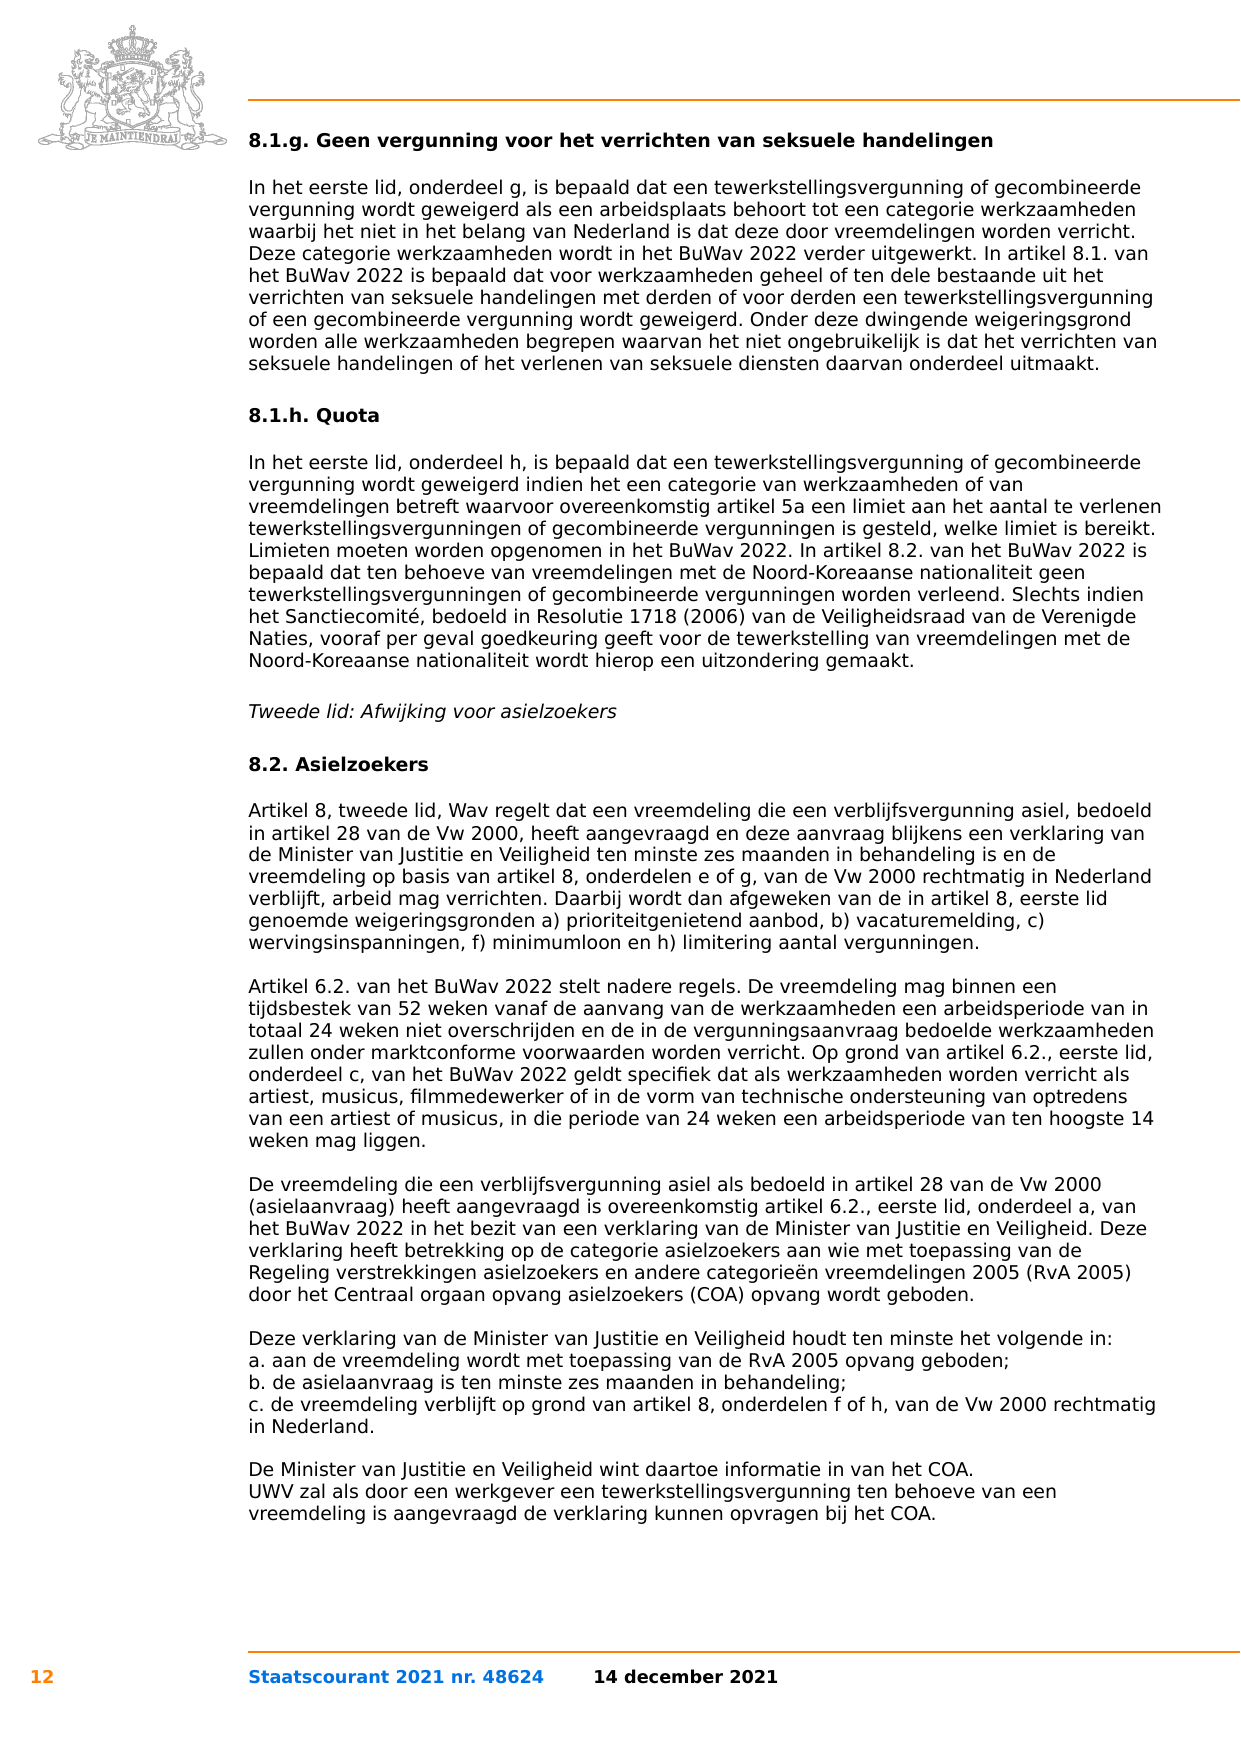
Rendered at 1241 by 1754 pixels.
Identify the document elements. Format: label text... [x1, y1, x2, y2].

text a. aan de vreemdeling wordt met toepassing van de RvA 2005 opvang geboden; [248, 1349, 1163, 1372]
text De vreemdeling die een verblijfsvergunning asiel als bedoeld in artikel 28 van de Vw 2000 (asielaanvraag) heeft aangevraagd is overeenkomstig artikel 6.2., eerste lid, onderdeel a, van het BuWav 2022 in het bezit van een verklaring van de Minister van Justitie en Veiligheid. Deze verklaring heeft betrekking op de categorie asielzoekers aan wie met toepassing van de Regeling verstrekkingen asielzoekers en andere categorieën vreemdelingen 2005 (RvA 2005) door het Centraal orgaan opvang asielzoekers (COA) opvang wordt geboden. [248, 1174, 1163, 1306]
text De Minister van Justitie en Veiligheid wint daartoe informatie in van het COA. [248, 1459, 1163, 1481]
text In het eerste lid, onderdeel g, is bepaald dat een tewerkstellingsvergunning of gecombineerde vergunning wordt geweigerd als een arbeidsplaats behoort tot een categorie werkzaamheden waarbij het niet in het belang van Nederland is dat deze door vreemdelingen worden verricht. Deze categorie werkzaamheden wordt in het BuWav 2022 verder uitgewerkt. In artikel 8.1. van het BuWav 2022 is bepaald dat voor werkzaamheden geheel of ten dele bestaande uit het verrichten van seksuele handelingen met derden of voor derden een tewerkstellingsvergunning of een gecombineerde vergunning wordt geweigerd. Onder deze dwingende weigeringsgrond worden alle werkzaamheden begrepen waarvan het niet ongebruikelijk is dat het verrichten van seksuele handelingen of het verlenen van seksuele diensten daarvan onderdeel uitmaakt. [248, 177, 1163, 375]
text Artikel 8, tweede lid, Wav regelt dat een vreemdeling die een verblijfsvergunning asiel, bedoeld in artikel 28 van de Vw 2000, heeft aangevraagd en deze aanvraag blijkens een verklaring van de Minister van Justitie en Veiligheid ten minste zes maanden in behandeling is en de vreemdeling op basis van artikel 8, onderdelen e of g, van de Vw 2000 rechtmatig in Nederland verblijft, arbeid mag verrichten. Daarbij wordt dan afgeweken van de in artikel 8, eerste lid genoemde weigeringsgronden a) prioriteitgenietend aanbod, b) vacaturemelding, c) wervingsinspanningen, f) minimumloon en h) limitering aantal vergunningen. [248, 800, 1163, 954]
subtitle 8.1.h. Quota [248, 405, 1163, 427]
text b. de asielaanvraag is ten minste zes maanden in behandeling; [248, 1372, 1163, 1393]
text Deze verklaring van de Minister van Justitie en Veiligheid houdt ten minste het volgende in: [248, 1328, 1163, 1349]
picture [38, 25, 227, 150]
text Artikel 6.2. van het BuWav 2022 stelt nadere regels. De vreemdeling mag binnen een tijdsbestek van 52 weken vanaf de aanvang van de werkzaamheden een arbeidsperiode van in totaal 24 weken niet overschrijden en de in de vergunningsaanvraag bedoelde werkzaamheden zullen onder marktconforme voorwaarden worden verricht. Op grond van artikel 6.2., eerste lid, onderdeel c, van het BuWav 2022 geldt specifiek dat als werkzaamheden worden verricht als artiest, musicus, filmmedewerker of in de vorm van technische ondersteuning van optredens van een artiest of musicus, in die periode van 24 weken een arbeidsperiode van ten hoogste 14 weken mag liggen. [248, 976, 1163, 1152]
text c. de vreemdeling verblijft op grond van artikel 8, onderdelen f of h, van de Vw 2000 rechtmatig in Nederland. [248, 1393, 1163, 1437]
subtitle 8.1.g. Geen vergunning voor het verrichten van seksuele handelingen [248, 130, 1163, 152]
subtitle Tweede lid: Afwijking voor asielzoekers [248, 701, 1163, 723]
text UWV zal als door een werkgever een tewerkstellingsvergunning ten behoeve van een vreemdeling is aangevraagd de verklaring kunnen opvragen bij het COA. [248, 1481, 1163, 1525]
subtitle 8.2. Asielzoekers [248, 753, 1163, 775]
text In het eerste lid, onderdeel h, is bepaald dat een tewerkstellingsvergunning of gecombineerde vergunning wordt geweigerd indien het een categorie van werkzaamheden of van vreemdelingen betreft waarvoor overeenkomstig artikel 5a een limiet aan het aantal te verlenen tewerkstellingsvergunningen of gecombineerde vergunningen is gesteld, welke limiet is bereikt. Limieten moeten worden opgenomen in het BuWav 2022. In artikel 8.2. van het BuWav 2022 is bepaald dat ten behoeve van vreemdelingen met de Noord-Koreaanse nationaliteit geen tewerkstellingsvergunningen of gecombineerde vergunningen worden verleend. Slechts indien het Sanctiecomité, bedoeld in Resolutie 1718 (2006) van de Veiligheidsraad van de Verenigde Naties, vooraf per geval goedkeuring geeft voor de tewerkstelling van vreemdelingen met de Noord-Koreaanse nationaliteit wordt hierop een uitzondering gemaakt. [248, 452, 1163, 671]
